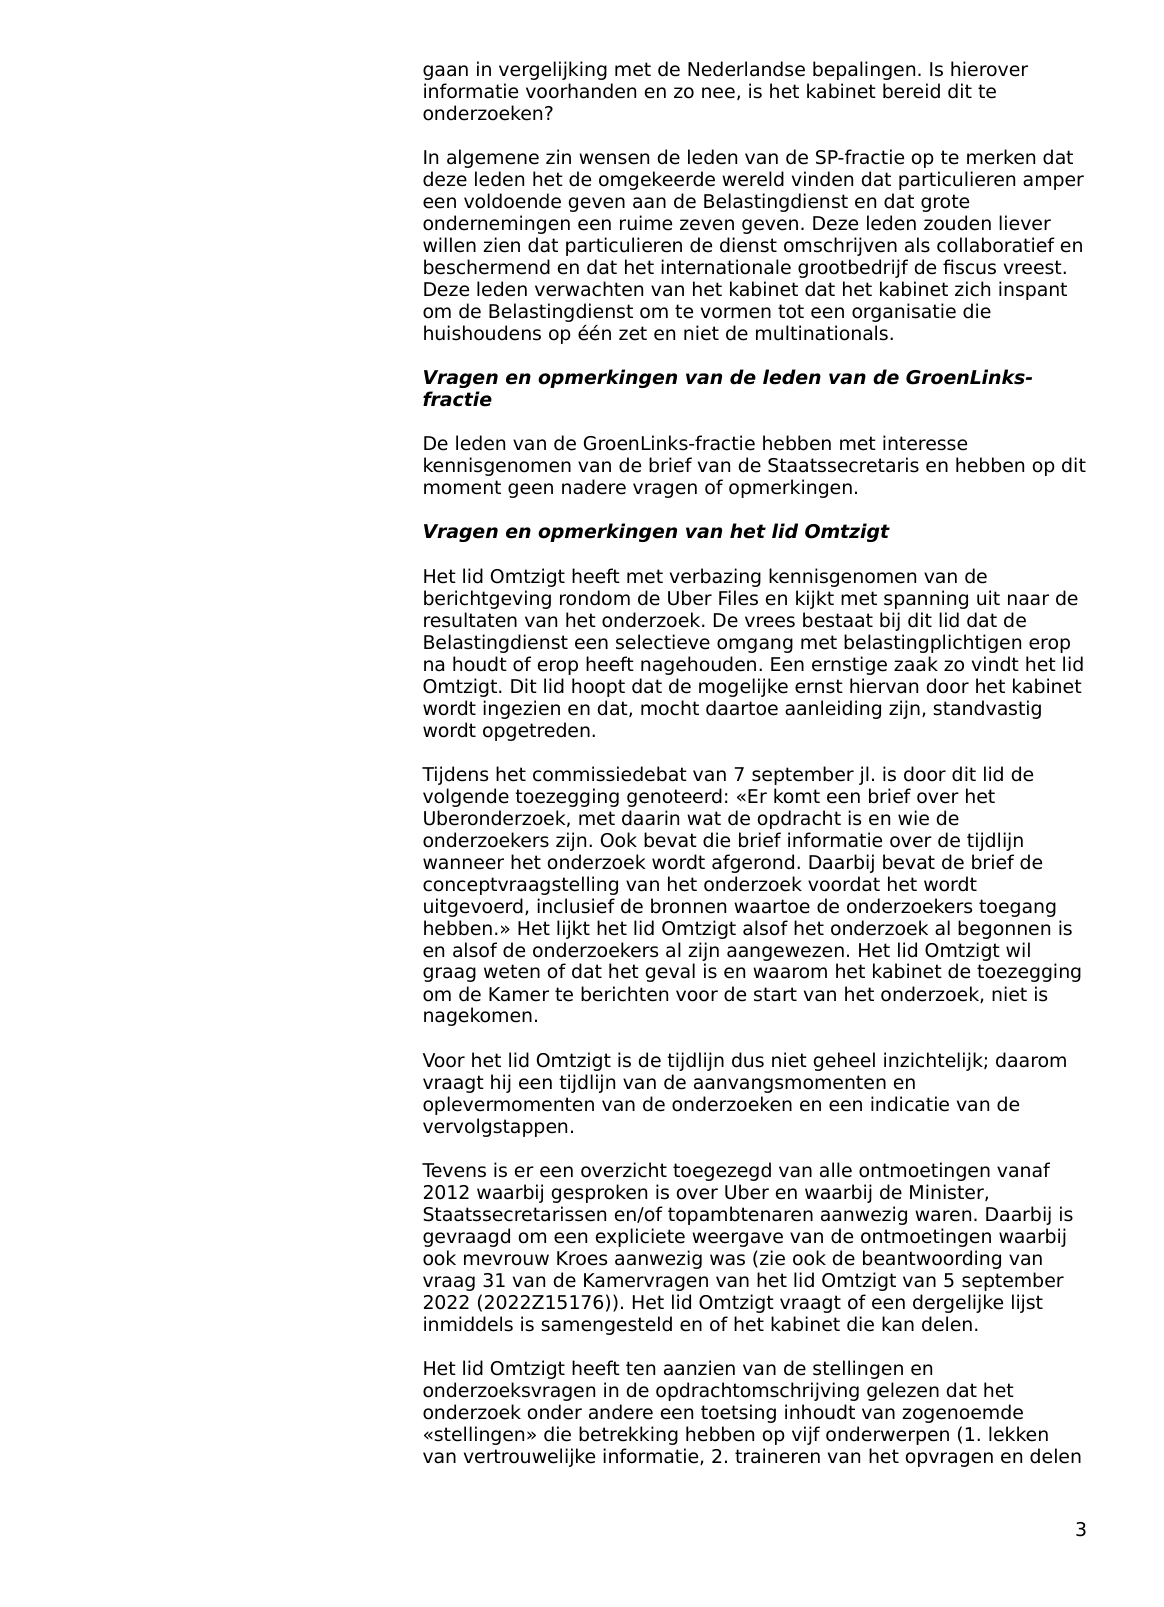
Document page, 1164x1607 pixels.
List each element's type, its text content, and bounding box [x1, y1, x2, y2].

subtitle Vragen en opmerkingen van het lid Omtzigt [422, 521, 1087, 543]
text Het lid Omtzigt heeft ten aanzien van de stellingen en onderzoeksvragen in de opdrachtomschrijving gelezen dat het onderzoek onder andere een toetsing inhoudt van zogenoemde «stellingen» die betrekking hebben op vijf onderwerpen (1. lekken van vertrouwelijke informatie, 2. traineren van het opvragen en delen [422, 1358, 1087, 1468]
text In algemene zin wensen de leden van de SP-fractie op te merken dat deze leden het de omgekeerde wereld vinden dat particulieren amper een voldoende geven aan de Belastingdienst en dat grote ondernemingen een ruime zeven geven. Deze leden zouden liever willen zien dat particulieren de dienst omschrijven als collaboratief en beschermend en dat het internationale grootbedrijf de fiscus vreest. Deze leden verwachten van het kabinet dat het kabinet zich inspant om de Belastingdienst om te vormen tot een organisatie die huishoudens op één zet en niet de multinationals. [422, 147, 1087, 345]
text Voor het lid Omtzigt is de tijdlijn dus niet geheel inzichtelijk; daarom vraagt hij een tijdlijn van de aanvangsmomenten en oplevermomenten van de onderzoeken en een indicatie van de vervolgstappen. [422, 1049, 1087, 1137]
text Het lid Omtzigt heeft met verbazing kennisgenomen van de berichtgeving rondom de Uber Files en kijkt met spanning uit naar de resultaten van het onderzoek. De vrees bestaat bij dit lid dat de Belastingdienst een selectieve omgang met belastingplichtigen erop na houdt of erop heeft nagehouden. Een ernstige zaak zo vindt het lid Omtzigt. Dit lid hoopt dat de mogelijke ernst hiervan door het kabinet wordt ingezien en dat, mocht daartoe aanleiding zijn, standvastig wordt opgetreden. [422, 566, 1087, 741]
text Tevens is er een overzicht toegezegd van alle ontmoetingen vanaf 2012 waarbij gesproken is over Uber en waarbij de Minister, Staatssecretarissen en/of topambtenaren aanwezig waren. Daarbij is gevraagd om een expliciete weergave van de ontmoetingen waarbij ook mevrouw Kroes aanwezig was (zie ook de beantwoording van vraag 31 van de Kamervragen van het lid Omtzigt van 5 september 2022 (2022Z15176)). Het lid Omtzigt vraagt of een dergelijke lijst inmiddels is samengesteld en of het kabinet die kan delen. [422, 1160, 1087, 1336]
text Tijdens het commissiedebat van 7 september jl. is door dit lid de volgende toezegging genoteerd: «Er komt een brief over het Uberonderzoek, met daarin wat de opdracht is en wie de onderzoekers zijn. Ook bevat die brief informatie over de tijdlijn wanneer het onderzoek wordt afgerond. Daarbij bevat de brief de conceptvraagstelling van het onderzoek voordat het wordt uitgevoerd, inclusief de bronnen waartoe de onderzoekers toegang hebben.» Het lijkt het lid Omtzigt alsof het onderzoek al begonnen is en alsof de onderzoekers al zijn aangewezen. Het lid Omtzigt wil graag weten of dat het geval is en waarom het kabinet de toezegging om de Kamer te berichten voor de start van het onderzoek, niet is nagekomen. [422, 764, 1087, 1027]
subtitle Vragen en opmerkingen van de leden van de GroenLinks-fractie [422, 367, 1087, 411]
text gaan in vergelijking met de Nederlandse bepalingen. Is hierover informatie voorhanden en zo nee, is het kabinet bereid dit te onderzoeken? [422, 59, 1087, 125]
text De leden van de GroenLinks-fractie hebben met interesse kennisgenomen van de brief van de Staatssecretaris en hebben op dit moment geen nadere vragen of opmerkingen. [422, 433, 1087, 499]
